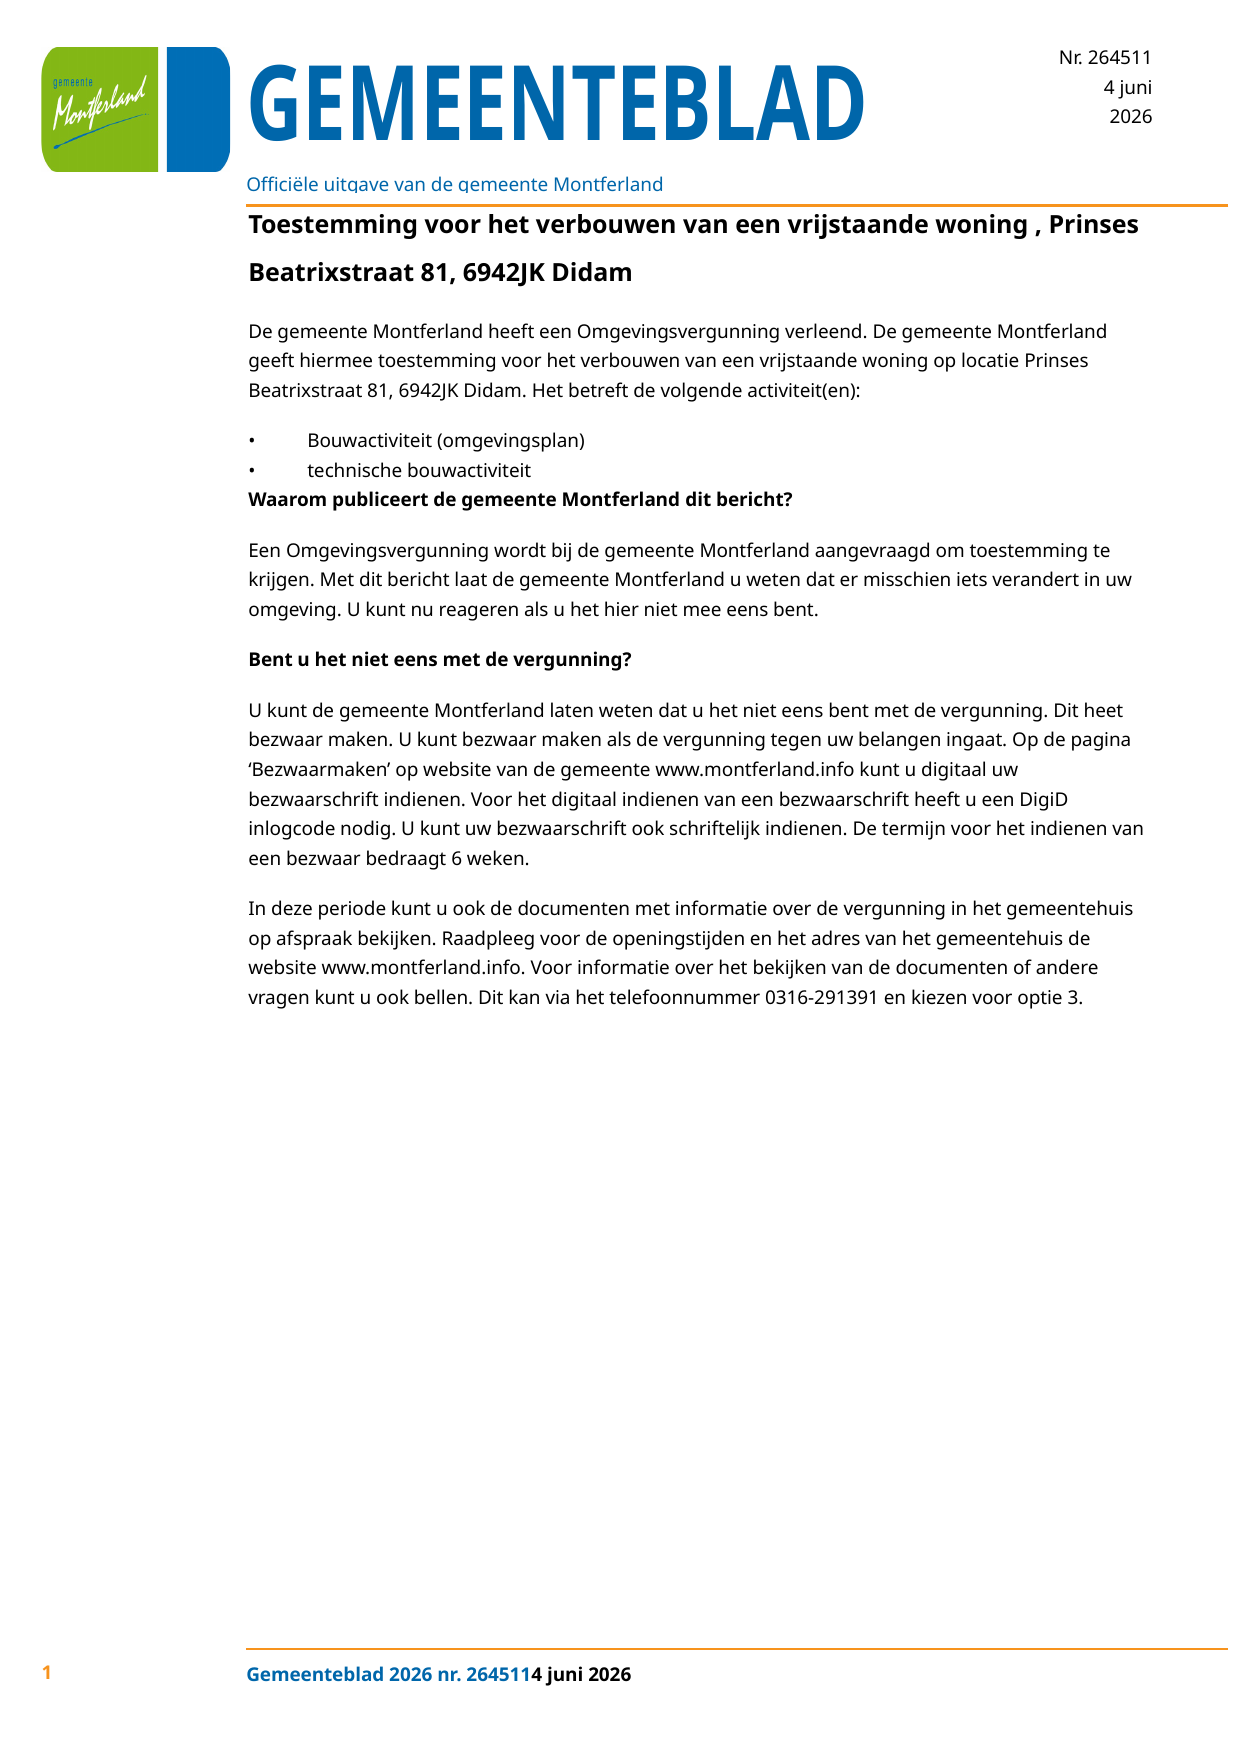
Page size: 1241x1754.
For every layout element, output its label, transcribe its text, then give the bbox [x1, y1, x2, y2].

text In deze periode kunt u ook de documenten met informatie over de vergunning in het gemeentehuis op afspraak bekijken. Raadpleeg voor de openingstijden en het adres van het gemeentehuis de website www.montferland.info. Voor informatie over het bekijken van de documenten of andere vragen kunt u ook bellen. Dit kan via het telefoonnummer 0316-291391 en kiezen voor optie 3. [248, 895, 1152, 1010]
text U kunt de gemeente Montferland laten weten dat u het niet eens bent met de vergunning. Dit heet bezwaar maken. U kunt bezwaar maken als de vergunning tegen uw belangen ingaat. Op de pagina ‘Bezwaarmaken’ op website van de gemeente www.montferland.info kunt u digitaal uw bezwaarschrift indienen. Voor het digitaal indienen van een bezwaarschrift heeft u een DigiD inlogcode nodig. U kunt uw bezwaarschrift ook schriftelijk indienen. De termijn voor het indienen van een bezwaar bedraagt 6 weken. [248, 697, 1152, 871]
text Waarom publiceert de gemeente Montferland dit bericht? [248, 487, 1152, 512]
text De gemeente Montferland heeft een Omgevingsvergunning verleend. De gemeente Montferland geeft hiermee toestemming voor het verbouwen van een vrijstaande woning op locatie Prinses Beatrixstraat 81, 6942JK Didam. Het betreft de volgende activiteit(en): [248, 318, 1152, 403]
picture [41, 47, 231, 172]
list Bouwactiviteit (omgevingsplan) [248, 427, 1152, 453]
text Toestemming voor het verbouwen van een vrijstaande woning , Prinses Beatrixstraat 81, 6942JK Didam [248, 207, 1152, 288]
text Bent u het niet eens met de vergunning? [248, 647, 1152, 672]
list technische bouwactiviteit [248, 457, 1152, 483]
text Een Omgevingsvergunning wordt bij de gemeente Montferland aangevraagd om toestemming te krijgen. Met dit bericht laat de gemeente Montferland u weten dat er misschien iets verandert in uw omgeving. U kunt nu reageren als u het hier niet mee eens bent. [248, 537, 1152, 622]
